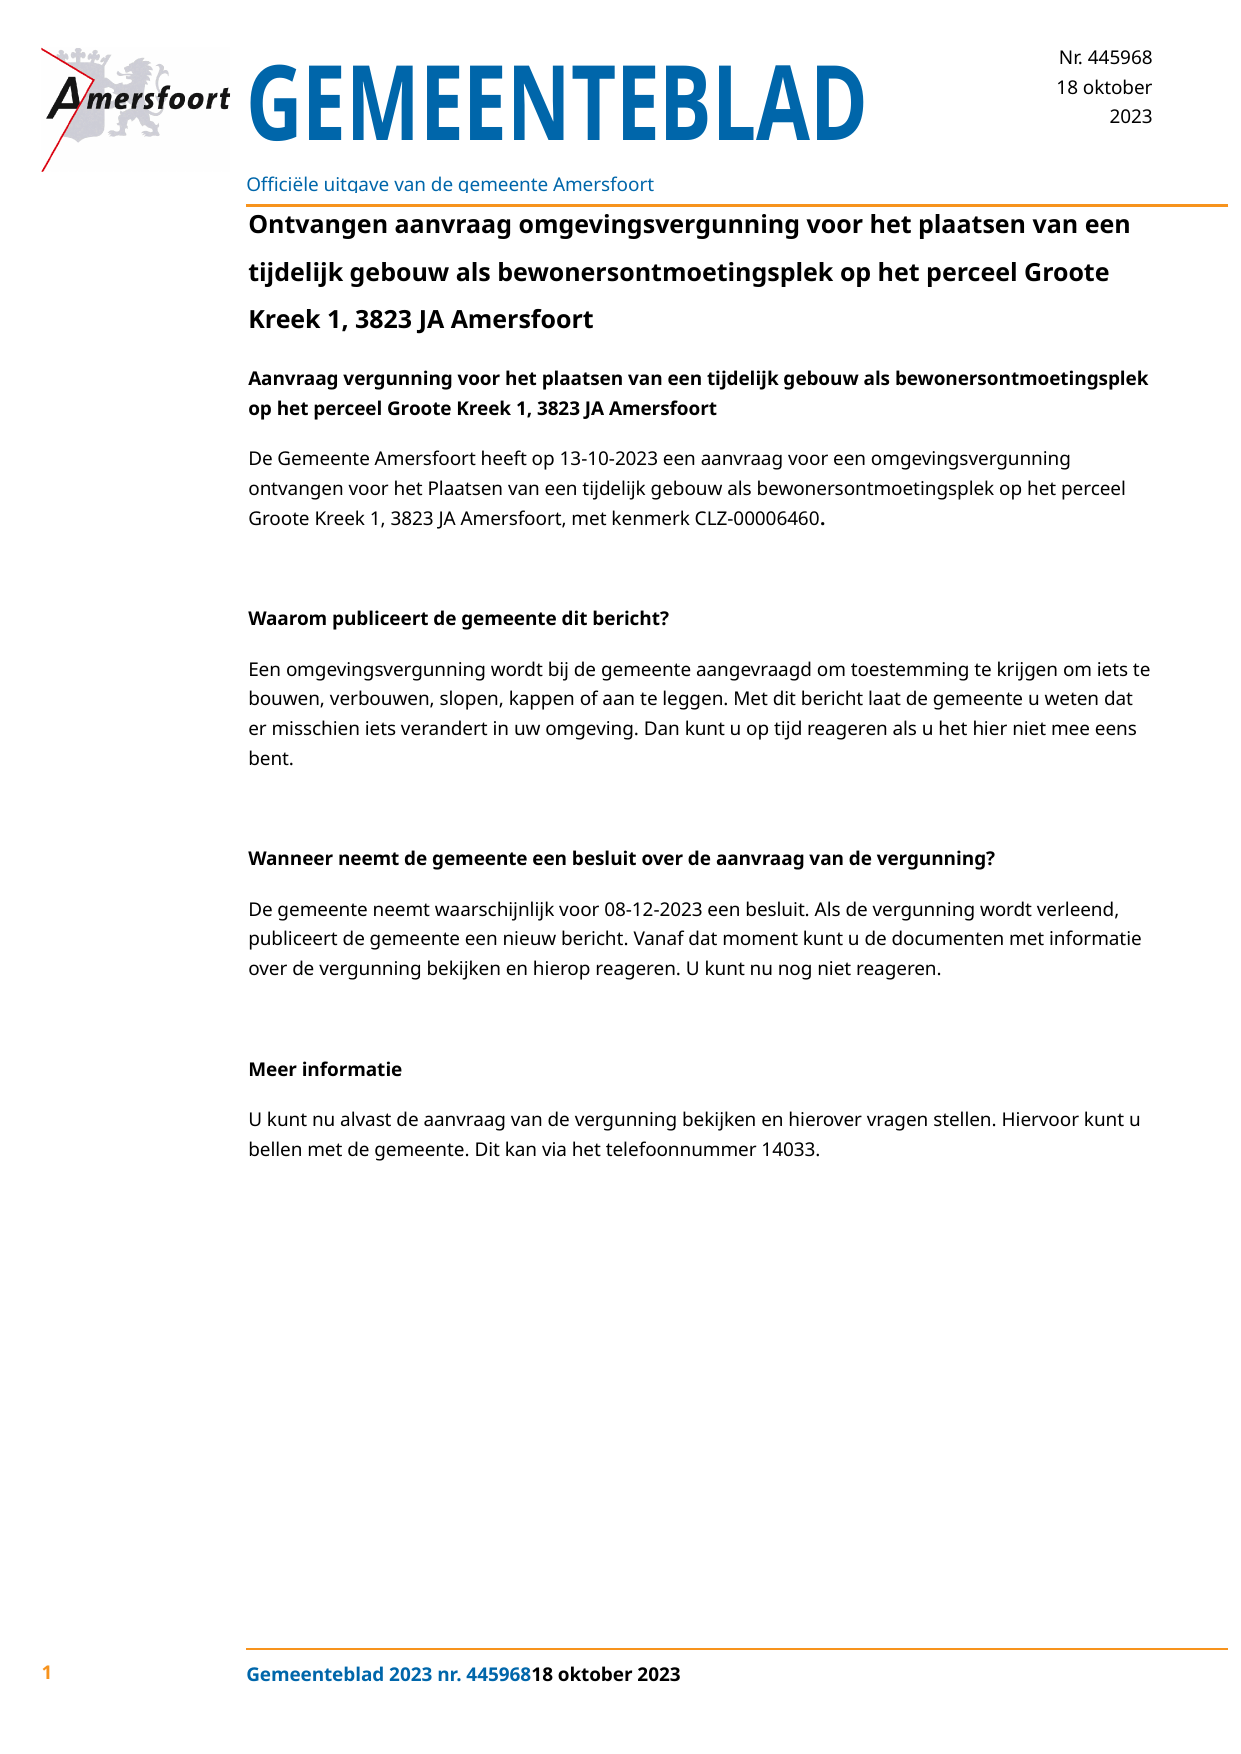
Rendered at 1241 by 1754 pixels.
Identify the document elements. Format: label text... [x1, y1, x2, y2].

picture [41, 47, 231, 172]
text Ontvangen aanvraag omgevingsvergunning voor het plaatsen van een tijdelijk gebouw als bewonersontmoetingsplek op het perceel Groote Kreek 1, 3823 JA Amersfoort [248, 207, 1152, 336]
text Aanvraag vergunning voor het plaatsen van een tijdelijk gebouw als bewonersontmoetingsplek op het perceel Groote Kreek 1, 3823 JA Amersfoort [248, 366, 1152, 421]
text De Gemeente Amersfoort heeft op 13-10-2023 een aanvraag voor een omgevingsvergunning ontvangen voor het Plaatsen van een tijdelijk gebouw als bewonersontmoetingsplek op het perceel Groote Kreek 1, 3823 JA Amersfoort, met kenmerk CLZ-00006460. [248, 446, 1152, 530]
text De gemeente neemt waarschijnlijk voor 08-12-2023 een besluit. Als de vergunning wordt verleend, publiceert de gemeente een nieuw bericht. Vanaf dat moment kunt u de documenten met informatie over de vergunning bekijken en hierop reageren. U kunt nu nog niet reageren. [248, 896, 1152, 981]
text Wanneer neemt de gemeente een besluit over de aanvraag van de vergunning? [248, 846, 1152, 871]
text Waarom publiceert de gemeente dit bericht? [248, 606, 1152, 631]
text Meer informatie [248, 1056, 1152, 1082]
text Een omgevingsvergunning wordt bij de gemeente aangevraagd om toestemming te krijgen om iets te bouwen, verbouwen, slopen, kappen of aan te leggen. Met dit bericht laat de gemeente u weten dat er misschien iets verandert in uw omgeving. Dan kunt u op tijd reageren als u het hier niet mee eens bent. [248, 656, 1152, 770]
text U kunt nu alvast de aanvraag van de vergunning bekijken en hierover vragen stellen. Hiervoor kunt u bellen met de gemeente. Dit kan via het telefoonnummer 14033. [248, 1106, 1152, 1162]
